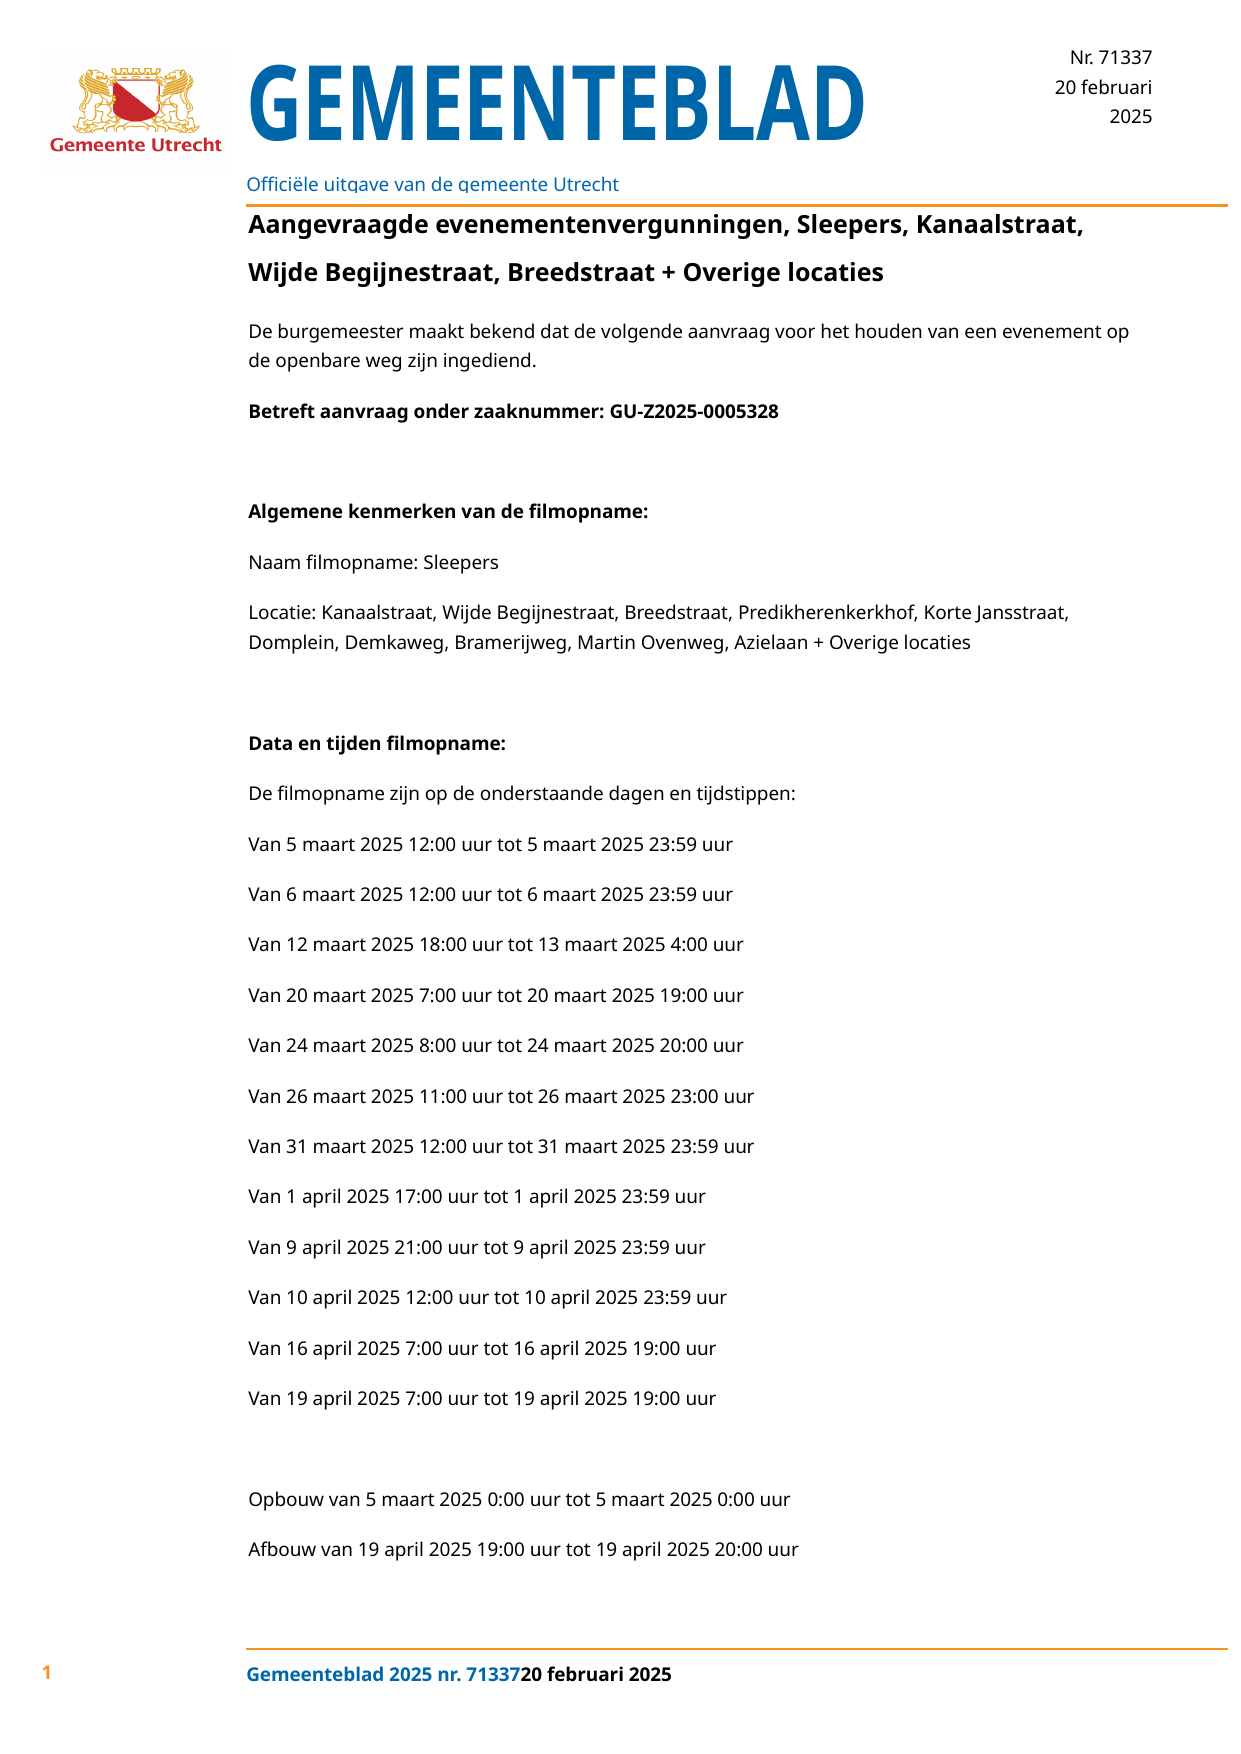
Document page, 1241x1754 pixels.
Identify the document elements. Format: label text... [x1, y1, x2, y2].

text Opbouw van 5 maart 2025 0:00 uur tot 5 maart 2025 0:00 uur [248, 1486, 1152, 1512]
text Van 24 maart 2025 8:00 uur tot 24 maart 2025 20:00 uur [248, 1032, 1152, 1058]
text Van 20 maart 2025 7:00 uur tot 20 maart 2025 19:00 uur [248, 982, 1152, 1008]
text Van 12 maart 2025 18:00 uur tot 13 maart 2025 4:00 uur [248, 932, 1152, 957]
text De filmopname zijn op de onderstaande dagen en tijdstippen: [248, 780, 1152, 806]
text Van 31 maart 2025 12:00 uur tot 31 maart 2025 23:59 uur [248, 1133, 1152, 1159]
text Data en tijden filmopname: [248, 730, 1152, 756]
text Van 6 maart 2025 12:00 uur tot 6 maart 2025 23:59 uur [248, 881, 1152, 907]
text Van 1 april 2025 17:00 uur tot 1 april 2025 23:59 uur [248, 1184, 1152, 1209]
text Van 26 maart 2025 11:00 uur tot 26 maart 2025 23:00 uur [248, 1083, 1152, 1109]
picture [41, 47, 231, 172]
text Naam filmopname: Sleepers [248, 549, 1152, 575]
text Van 16 april 2025 7:00 uur tot 16 april 2025 19:00 uur [248, 1335, 1152, 1361]
text Van 19 april 2025 7:00 uur tot 19 april 2025 19:00 uur [248, 1385, 1152, 1411]
text Van 10 april 2025 12:00 uur tot 10 april 2025 23:59 uur [248, 1284, 1152, 1310]
text Van 9 april 2025 21:00 uur tot 9 april 2025 23:59 uur [248, 1234, 1152, 1260]
text Algemene kenmerken van de filmopname: [248, 499, 1152, 524]
text Locatie: Kanaalstraat, Wijde Begijnestraat, Breedstraat, Predikherenkerkhof, Korte Jansstraat, Domplein, Demkaweg, Bramerijweg, Martin Ovenweg, Azielaan + Overige locaties [248, 599, 1152, 655]
text De burgemeester maakt bekend dat de volgende aanvraag voor het houden van een evenement op de openbare weg zijn ingediend. [248, 318, 1152, 373]
text Betreft aanvraag onder zaaknummer: GU-Z2025-0005328 [248, 398, 1152, 424]
text Aangevraagde evenementenvergunningen, Sleepers, Kanaalstraat, Wijde Begijnestraat, Breedstraat + Overige locaties [248, 207, 1152, 288]
text Afbouw van 19 april 2025 19:00 uur tot 19 april 2025 20:00 uur [248, 1537, 1152, 1562]
text Van 5 maart 2025 12:00 uur tot 5 maart 2025 23:59 uur [248, 831, 1152, 857]
